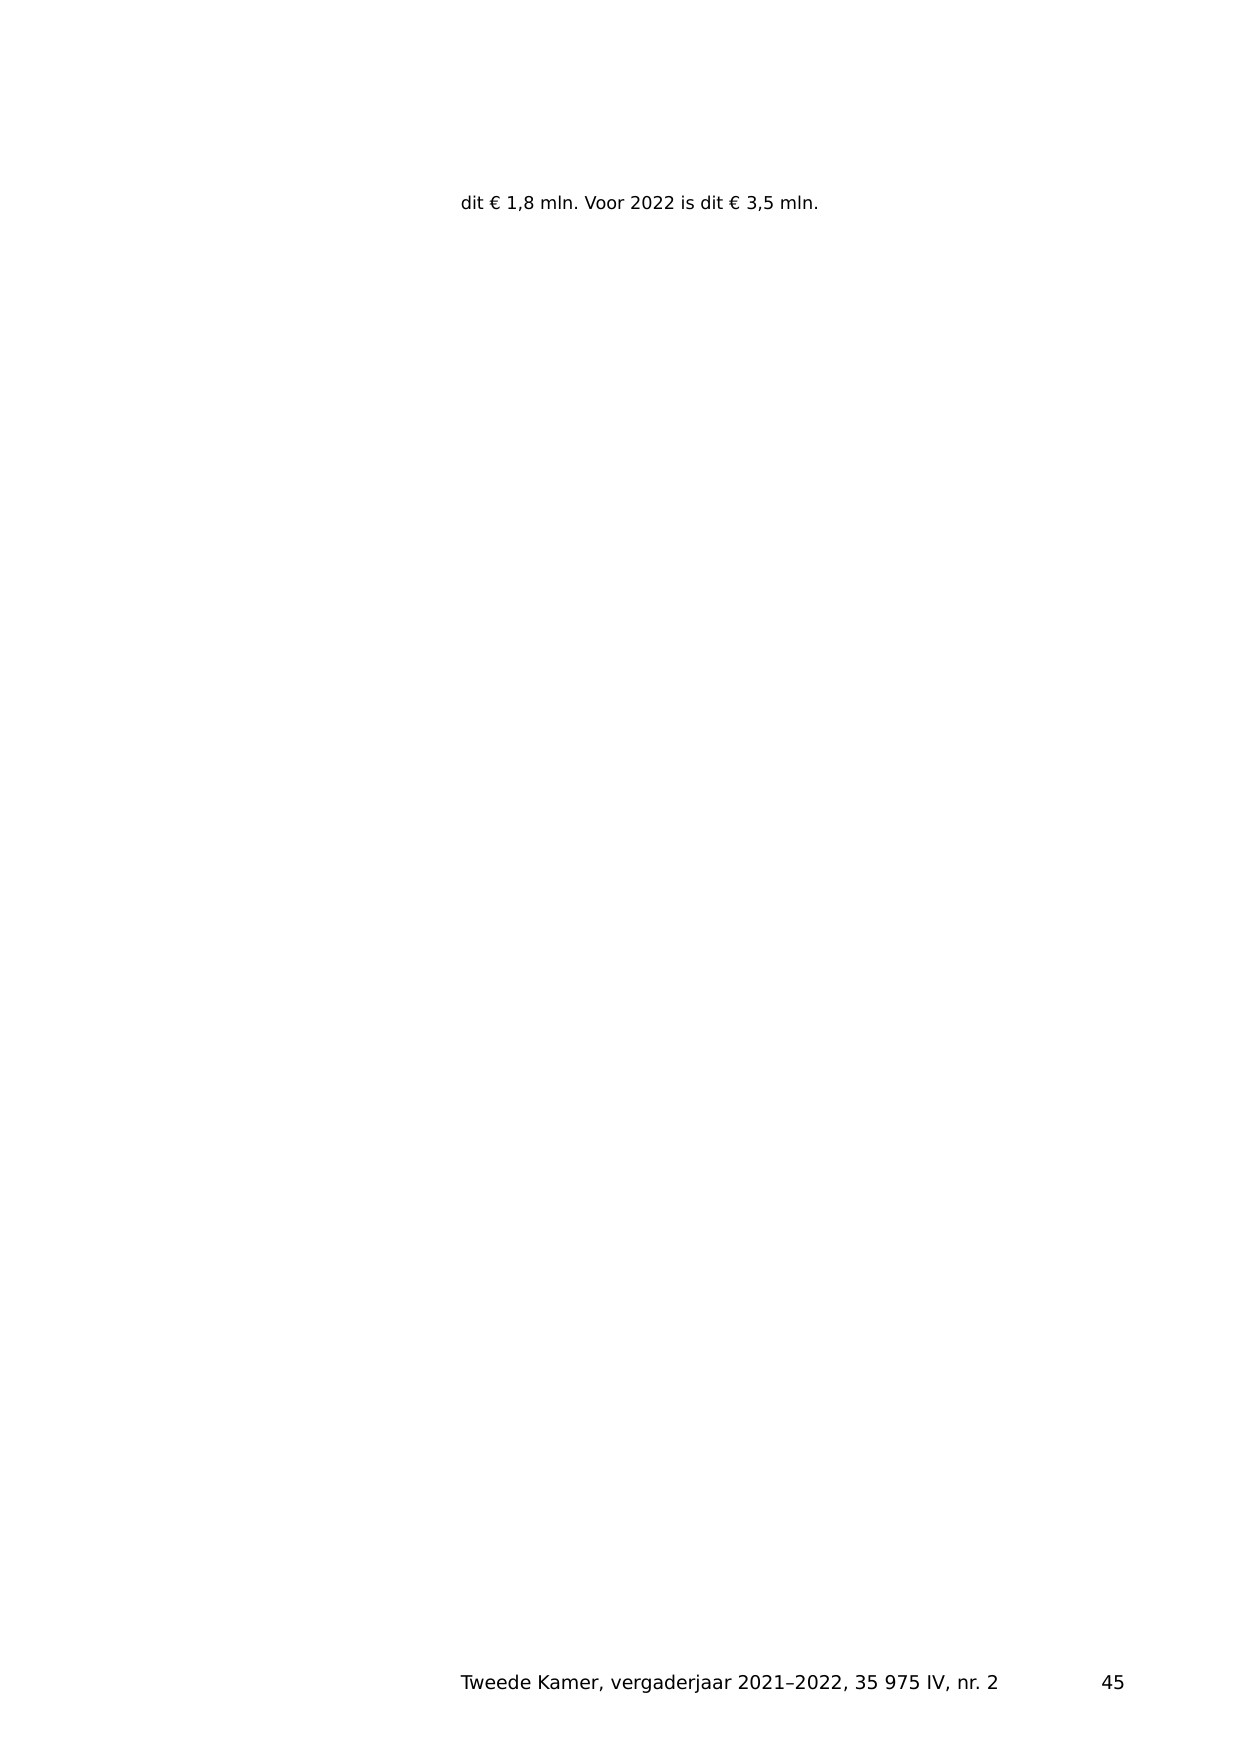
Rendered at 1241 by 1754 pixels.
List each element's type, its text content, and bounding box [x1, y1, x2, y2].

text dit € 1,8 mln. Voor 2022 is dit € 3,5 mln. [461, 191, 1125, 214]
